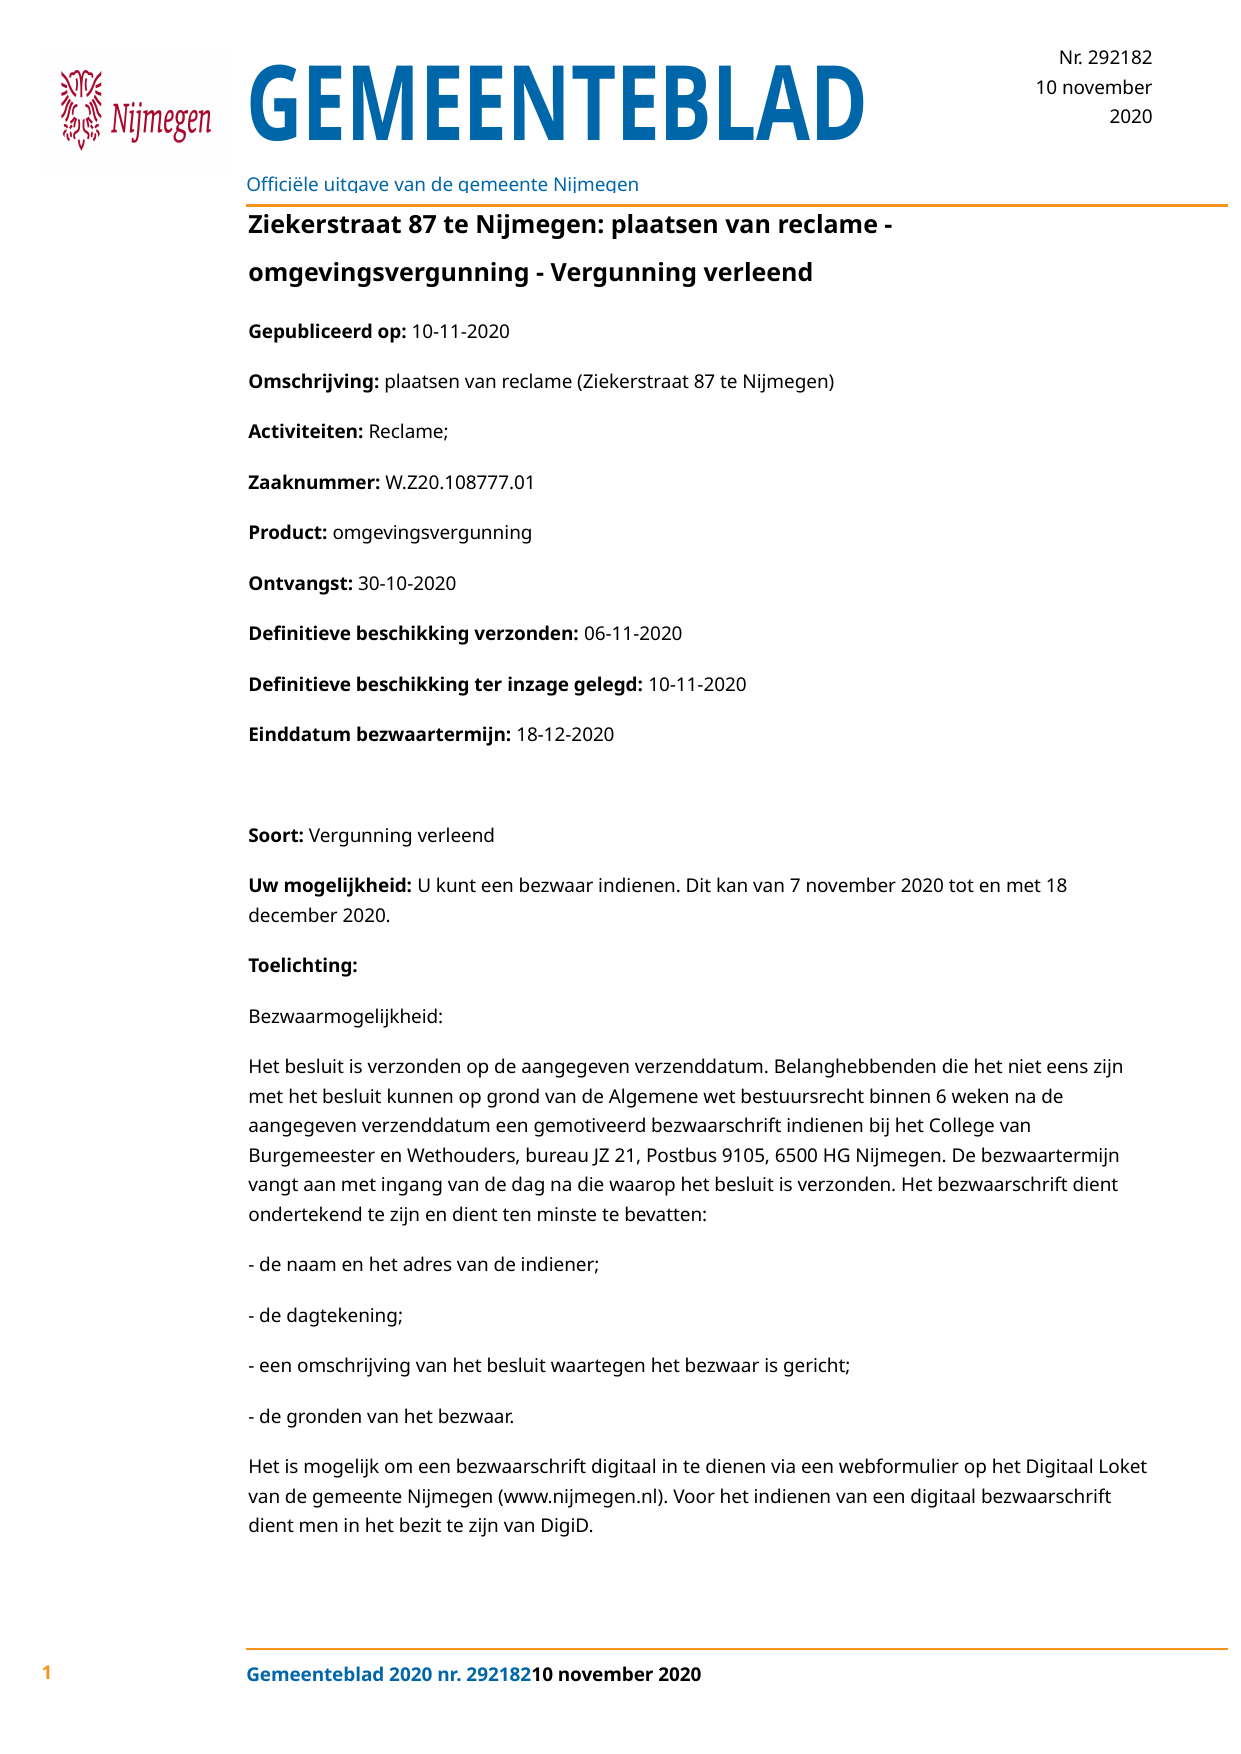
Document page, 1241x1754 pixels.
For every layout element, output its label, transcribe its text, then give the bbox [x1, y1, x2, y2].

text Uw mogelijkheid: U kunt een bezwaar indienen. Dit kan van 7 november 2020 tot en met 18 december 2020. [248, 872, 1152, 928]
text Zaaknummer: W.Z20.108777.01 [248, 469, 1152, 495]
text - de naam en het adres van de indiener; [248, 1252, 1152, 1277]
text Het is mogelijk om een bezwaarschrift digitaal in te dienen via een webformulier op het Digitaal Loket van de gemeente Nijmegen (www.nijmegen.nl). Voor het indienen van een digitaal bezwaarschrift dient men in het bezit te zijn van DigiD. [248, 1453, 1152, 1538]
text Ontvangst: 30-10-2020 [248, 570, 1152, 596]
text Product: omgevingsvergunning [248, 519, 1152, 545]
text Einddatum bezwaartermijn: 18-12-2020 [248, 721, 1152, 747]
text Ziekerstraat 87 te Nijmegen: plaatsen van reclame - omgevingsvergunning - Vergunning verleend [248, 207, 1152, 288]
text - de gronden van het bezwaar. [248, 1403, 1152, 1429]
text Definitieve beschikking verzonden: 06-11-2020 [248, 620, 1152, 646]
text Activiteiten: Reclame; [248, 419, 1152, 444]
text - een omschrijving van het besluit waartegen het bezwaar is gericht; [248, 1352, 1152, 1378]
text Bezwaarmogelijkheid: [248, 1003, 1152, 1029]
text Omschrijving: plaatsen van reclame (Ziekerstraat 87 te Nijmegen) [248, 368, 1152, 394]
text Toelichting: [248, 952, 1152, 978]
text Gepubliceerd op: 10-11-2020 [248, 318, 1152, 344]
text - de dagtekening; [248, 1302, 1152, 1328]
text Definitieve beschikking ter inzage gelegd: 10-11-2020 [248, 671, 1152, 697]
text Soort: Vergunning verleend [248, 822, 1152, 848]
picture [41, 47, 231, 172]
text Het besluit is verzonden op de aangegeven verzenddatum. Belanghebbenden die het niet eens zijn met het besluit kunnen op grond van de Algemene wet bestuursrecht binnen 6 weken na de aangegeven verzenddatum een gemotiveerd bezwaarschrift indienen bij het College van Burgemeester en Wethouders, bureau JZ 21, Postbus 9105, 6500 HG Nijmegen. De bezwaartermijn vangt aan met ingang van de dag na die waarop het besluit is verzonden. Het bezwaarschrift dient ondertekend te zijn en dient ten minste te bevatten: [248, 1053, 1152, 1227]
